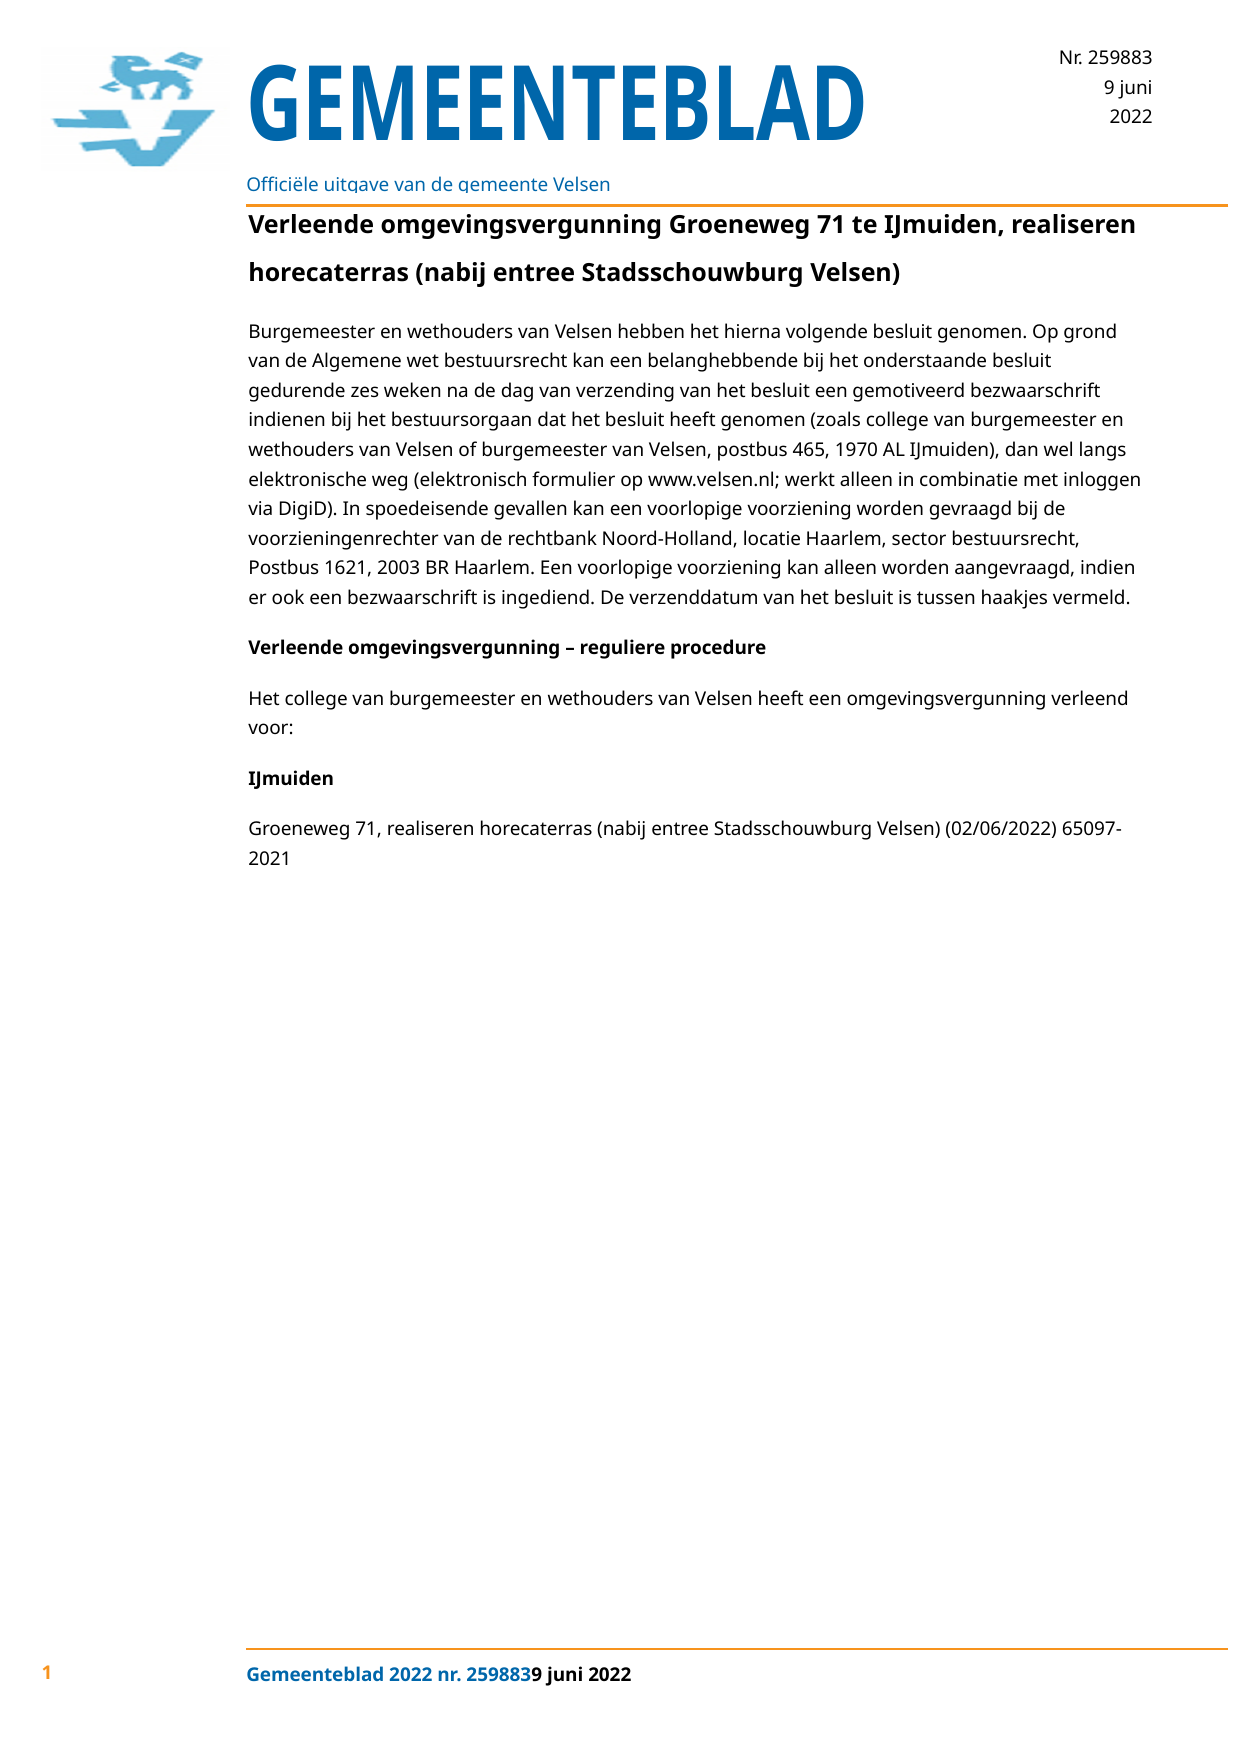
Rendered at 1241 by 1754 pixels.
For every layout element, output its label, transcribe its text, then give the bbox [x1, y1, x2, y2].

text IJmuiden [248, 765, 1152, 791]
text Burgemeester en wethouders van Velsen hebben het hierna volgende besluit genomen. Op grond van de Algemene wet bestuursrecht kan een belanghebbende bij het onderstaande besluit gedurende zes weken na de dag van verzending van het besluit een gemotiveerd bezwaarschrift indienen bij het bestuursorgaan dat het besluit heeft genomen (zoals college van burgemeester en wethouders van Velsen of burgemeester van Velsen, postbus 465, 1970 AL IJmuiden), dan wel langs elektronische weg (elektronisch formulier op www.velsen.nl; werkt alleen in combinatie met inloggen via DigiD). In spoedeisende gevallen kan een voorlopige voorziening worden gevraagd bij de voorzieningenrechter van de rechtbank Noord-Holland, locatie Haarlem, sector bestuursrecht, Postbus 1621, 2003 BR Haarlem. Een voorlopige voorziening kan alleen worden aangevraagd, indien er ook een bezwaarschrift is ingediend. De verzenddatum van het besluit is tussen haakjes vermeld. [248, 318, 1152, 610]
text Verleende omgevingsvergunning Groeneweg 71 te IJmuiden, realiseren horecaterras (nabij entree Stadsschouwburg Velsen) [248, 207, 1152, 288]
text Verleende omgevingsvergunning – reguliere procedure [248, 634, 1152, 660]
text Groeneweg 71, realiseren horecaterras (nabij entree Stadsschouwburg Velsen) (02/06/2022) 65097-2021 [248, 815, 1152, 871]
picture [41, 47, 231, 172]
text Het college van burgemeester en wethouders van Velsen heeft een omgevingsvergunning verleend voor: [248, 685, 1152, 740]
